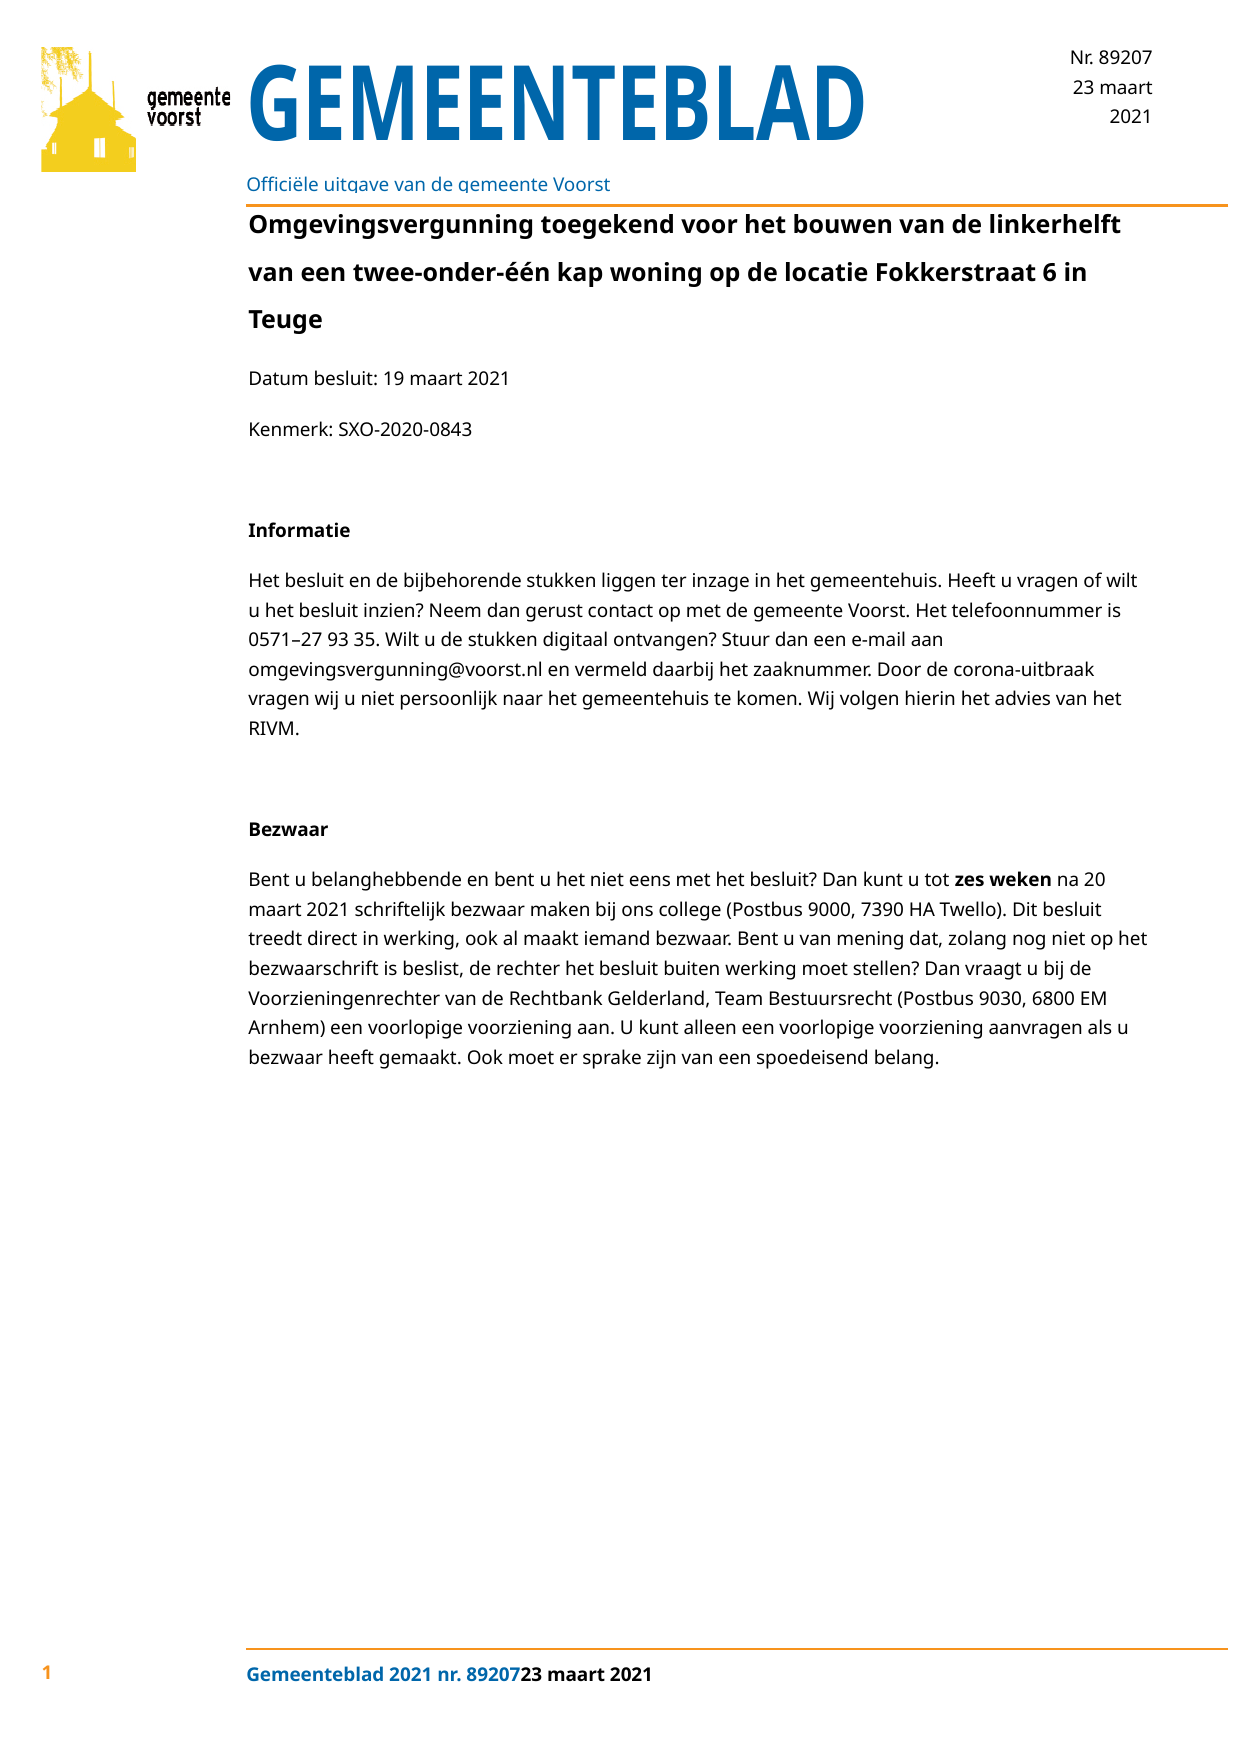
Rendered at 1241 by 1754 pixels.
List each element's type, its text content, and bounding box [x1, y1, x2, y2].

text Het besluit en de bijbehorende stukken liggen ter inzage in het gemeentehuis. Heeft u vragen of wilt u het besluit inzien? Neem dan gerust contact op met de gemeente Voorst. Het telefoonnummer is 0571–27 93 35. Wilt u de stukken digitaal ontvangen? Stuur dan een e-mail aan omgevingsvergunning@voorst.nl en vermeld daarbij het zaaknummer. Door de corona-uitbraak vragen wij u niet persoonlijk naar het gemeentehuis te komen. Wij volgen hierin het advies van het RIVM. [248, 567, 1152, 741]
text Datum besluit: 19 maart 2021 [248, 366, 1152, 391]
text Bent u belanghebbende en bent u het niet eens met het besluit? Dan kunt u tot zes weken na 20 maart 2021 schriftelijk bezwaar maken bij ons college (Postbus 9000, 7390 HA Twello). Dit besluit treedt direct in werking, ook al maakt iemand bezwaar. Bent u van mening dat, zolang nog niet op het bezwaarschrift is beslist, de rechter het besluit buiten werking moet stellen? Dan vraagt u bij de Voorzieningenrechter van de Rechtbank Gelderland, Team Bestuursrecht (Postbus 9030, 6800 EM Arnhem) een voorlopige voorziening aan. U kunt alleen een voorlopige voorziening aanvragen als u bezwaar heeft gemaakt. Ook moet er sprake zijn van een spoedeisend belang. [248, 866, 1152, 1069]
picture [41, 47, 231, 172]
text Informatie [248, 517, 1152, 542]
text Bezwaar [248, 816, 1152, 842]
text Kenmerk: SXO-2020-0843 [248, 416, 1152, 442]
text Omgevingsvergunning toegekend voor het bouwen van de linkerhelft van een twee-onder-één kap woning op de locatie Fokkerstraat 6 in Teuge [248, 207, 1152, 336]
